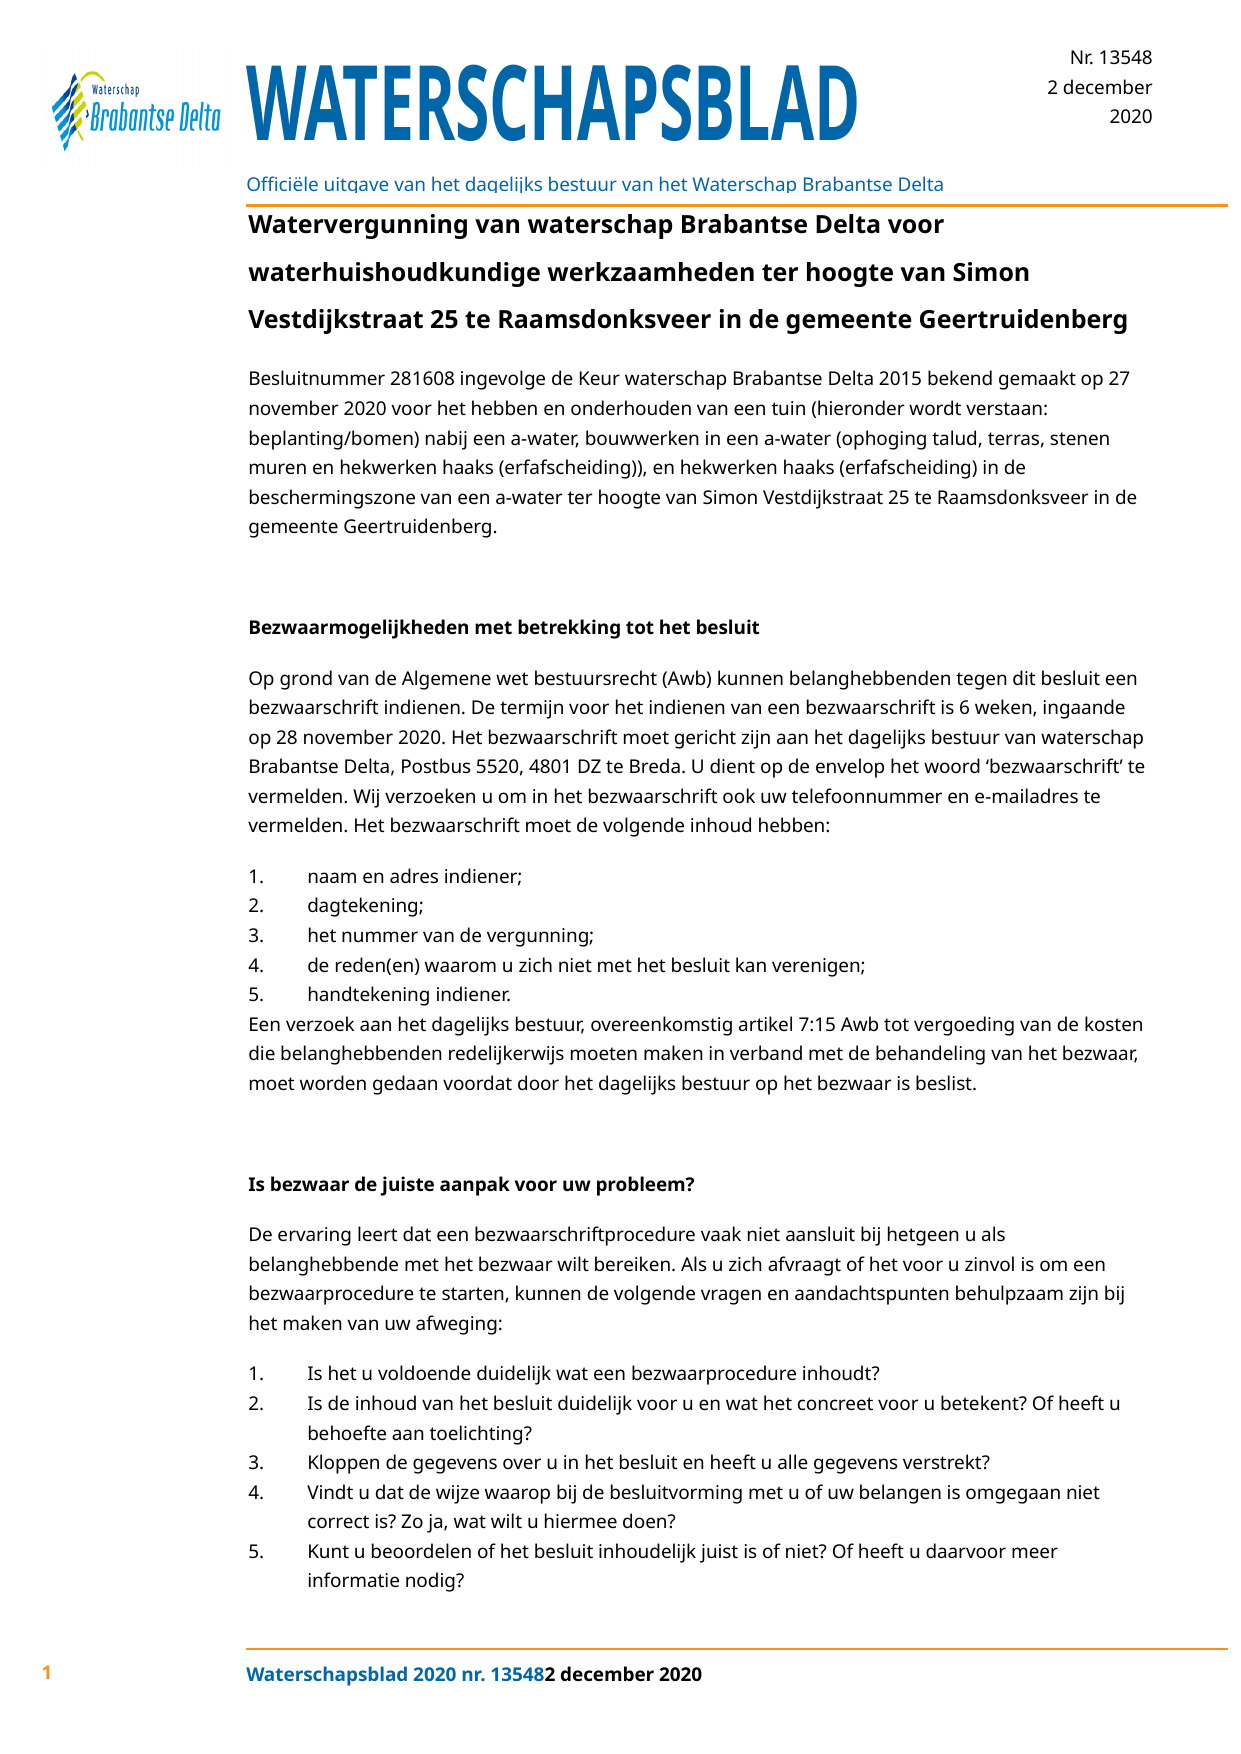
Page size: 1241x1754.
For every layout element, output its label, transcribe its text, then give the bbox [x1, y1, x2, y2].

list handtekening indiener. [248, 981, 1152, 1007]
list het nummer van de vergunning; [248, 922, 1152, 948]
text Is bezwaar de juiste aanpak voor uw probleem? [248, 1171, 1152, 1197]
list Is het u voldoende duidelijk wat een bezwaarprocedure inhoudt? [248, 1361, 1152, 1386]
text Watervergunning van waterschap Brabantse Delta voor waterhuishoudkundige werkzaamheden ter hoogte van Simon Vestdijkstraat 25 te Raamsdonksveer in de gemeente Geertruidenberg [248, 207, 1152, 336]
list dagtekening; [248, 893, 1152, 918]
text De ervaring leert dat een bezwaarschriftprocedure vaak niet aansluit bij hetgeen u als belanghebbende met het bezwaar wilt bereiken. Als u zich afvraagt of het voor u zinvol is om een bezwaarprocedure te starten, kunnen de volgende vragen en aandachtspunten behulpzaam zijn bij het maken van uw afweging: [248, 1221, 1152, 1336]
list Is de inhoud van het besluit duidelijk voor u en wat het concreet voor u betekent? Of heeft u behoefte aan toelichting? [248, 1390, 1152, 1445]
list Kunt u beoordelen of het besluit inhoudelijk juist is of niet? Of heeft u daarvoor meer informatie nodig? [248, 1538, 1152, 1593]
list Kloppen de gegevens over u in het besluit en heeft u alle gegevens verstrekt? [248, 1449, 1152, 1475]
list Vindt u dat de wijze waarop bij de besluitvorming met u of uw belangen is omgegaan niet correct is? Zo ja, wat wilt u hiermee doen? [248, 1479, 1152, 1534]
text Een verzoek aan het dagelijks bestuur, overeenkomstig artikel 7:15 Awb tot vergoeding van de kosten die belanghebbenden redelijkerwijs moeten maken in verband met de behandeling van het bezwaar, moet worden gedaan voordat door het dagelijks bestuur op het bezwaar is beslist. [248, 1011, 1152, 1096]
text Op grond van de Algemene wet bestuursrecht (Awb) kunnen belanghebbenden tegen dit besluit een bezwaarschrift indienen. De termijn voor het indienen van een bezwaarschrift is 6 weken, ingaande op 28 november 2020. Het bezwaarschrift moet gericht zijn aan het dagelijks bestuur van waterschap Brabantse Delta, Postbus 5520, 4801 DZ te Breda. U dient op de envelop het woord ‘bezwaarschrift’ te vermelden. Wij verzoeken u om in het bezwaarschrift ook uw telefoonnummer en e‑mailadres te vermelden. Het bezwaarschrift moet de volgende inhoud hebben: [248, 665, 1152, 838]
list de reden(en) waarom u zich niet met het besluit kan verenigen; [248, 952, 1152, 977]
text Besluitnummer 281608 ingevolge de Keur waterschap Brabantse Delta 2015 bekend gemaakt op 27 november 2020 voor het hebben en onderhouden van een tuin (hieronder wordt verstaan: beplanting/bomen) nabij een a-water, bouwwerken in een a-water (ophoging talud, terras, stenen muren en hekwerken haaks (erfafscheiding)), en hekwerken haaks (erfafscheiding) in de beschermingszone van een a-water ter hoogte van Simon Vestdijkstraat 25 te Raamsdonksveer in de gemeente Geertruidenberg. [248, 366, 1152, 539]
text Bezwaarmogelijkheden met betrekking tot het besluit [248, 614, 1152, 640]
picture [41, 47, 231, 172]
list naam en adres indiener; [248, 863, 1152, 889]
